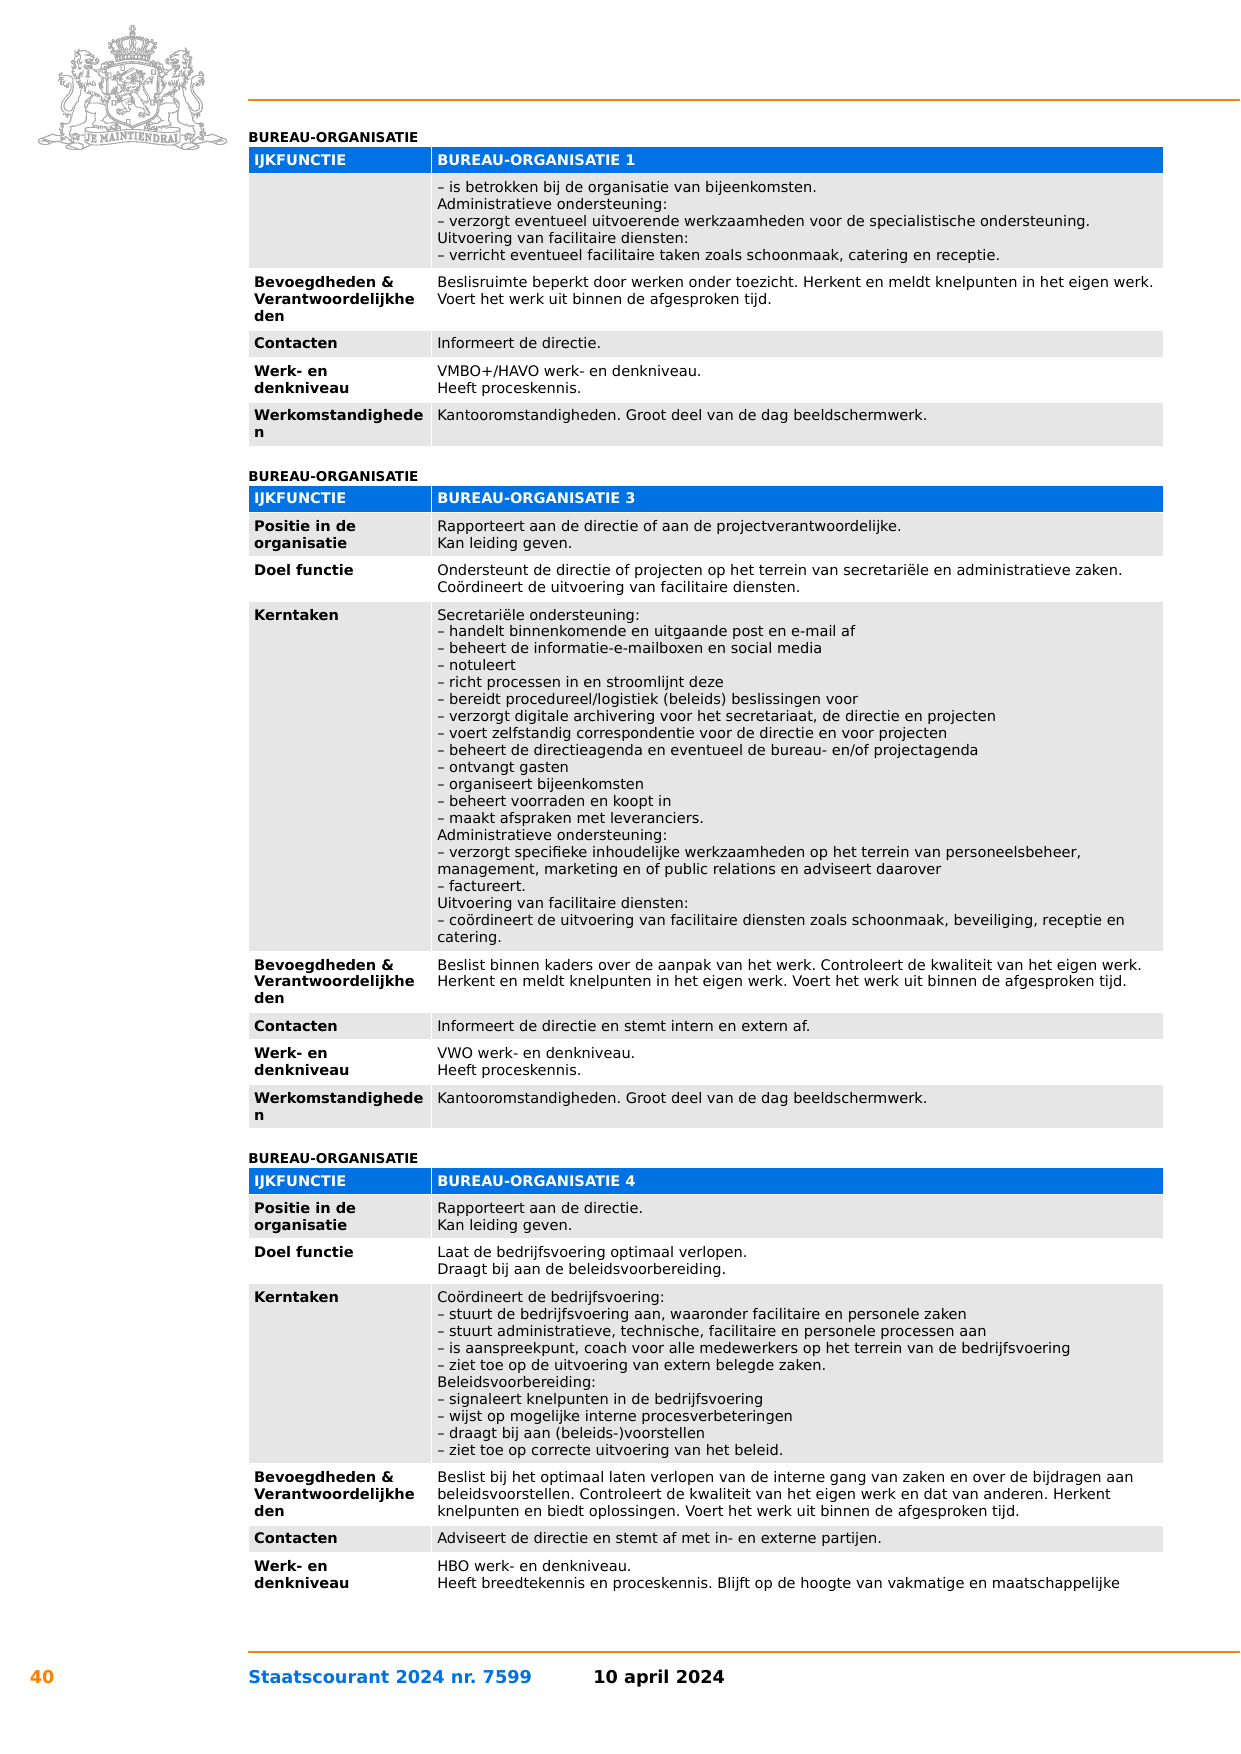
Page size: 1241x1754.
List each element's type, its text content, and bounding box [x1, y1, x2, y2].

table_cell Kerntaken [249, 602, 431, 951]
table_cell Werk- en denkniveau [249, 1553, 431, 1596]
table_cell Positie in de organisatie [249, 513, 431, 556]
table_cell Ondersteunt de directie of projecten op het terrein van secretariële en administratieve zaken. Coördineert de uitvoering van facilitaire diensten. [432, 557, 1163, 601]
table_cell BUREAU-ORGANISATIE 3 [432, 486, 1163, 512]
table_cell BUREAU-ORGANISATIE 4 [432, 1168, 1163, 1194]
table_cell – is betrokken bij de organisatie van bijeenkomsten. Administratieve ondersteuning: – verzorgt eventueel uitvoerende werkzaamheden voor de specialistische ondersteuning. Uitvoering van facilitaire diensten: – verricht eventueel facilitaire taken zoals schoonmaak, catering en receptie. [432, 174, 1163, 268]
table_cell Secretariële ondersteuning: – handelt binnenkomende en uitgaande post en e-mail af – beheert de informatie-e-mailboxen en social media – notuleert – richt processen in en stroomlijnt deze – bereidt procedureel/logistiek (beleids) beslissingen voor – verzorgt digitale archivering voor het secretariaat, de directie en projecten – voert zelfstandig correspondentie voor de directie en voor projecten – beheert de directieagenda en eventueel de bureau- en/of projectagenda – ontvangt gasten – organiseert bijeenkomsten – beheert voorraden en koopt in – maakt afspraken met leveranciers. Administratieve ondersteuning: – verzorgt specifieke inhoudelijke werkzaamheden op het terrein van personeelsbeheer, management, marketing en of public relations en adviseert daarover – factureert. Uitvoering van facilitaire diensten: – coördineert de uitvoering van facilitaire diensten zoals schoonmaak, beveiliging, receptie en catering. [432, 602, 1163, 951]
table_cell Werk- en denkniveau [249, 1040, 431, 1084]
table_cell IJKFUNCTIE [249, 486, 431, 512]
table_cell IJKFUNCTIE [249, 147, 431, 173]
table_cell Contacten [249, 1013, 431, 1039]
table_cell Doel functie [249, 557, 431, 601]
table_cell Beslist bij het optimaal laten verlopen van de interne gang van zaken en over de bijdragen aan beleidsvoorstellen. Controleert de kwaliteit van het eigen werk en dat van anderen. Herkent knelpunten en biedt oplossingen. Voert het werk uit binnen de afgesproken tijd. [432, 1464, 1163, 1524]
table_cell Bevoegdheden & Verantwoordelijkheden [249, 952, 431, 1012]
table_cell Doel functie [249, 1240, 431, 1283]
table_cell IJKFUNCTIE [249, 1168, 431, 1194]
table_header BUREAU-ORGANISATIE [248, 1151, 1163, 1167]
table_cell Positie in de organisatie [249, 1195, 431, 1238]
table_cell VWO werk- en denkniveau. Heeft proceskennis. [432, 1040, 1163, 1084]
table_cell Bevoegdheden & Verantwoordelijkheden [249, 269, 431, 330]
table_cell Werkomstandigheden [249, 1085, 431, 1128]
table_cell Kantooromstandigheden. Groot deel van de dag beeldschermwerk. [432, 1085, 1163, 1128]
table_cell Bevoegdheden & Verantwoordelijkheden [249, 1464, 431, 1524]
picture [38, 25, 227, 150]
table_cell Werkomstandigheden [249, 403, 431, 446]
table_cell Contacten [249, 331, 431, 357]
table_cell Rapporteert aan de directie. Kan leiding geven. [432, 1195, 1163, 1238]
table_cell Informeert de directie. [432, 331, 1163, 357]
table_cell Beslisruimte beperkt door werken onder toezicht. Herkent en meldt knelpunten in het eigen werk. Voert het werk uit binnen de afgesproken tijd. [432, 269, 1163, 330]
table_cell Kantooromstandigheden. Groot deel van de dag beeldschermwerk. [432, 403, 1163, 446]
table_header BUREAU-ORGANISATIE [248, 469, 1163, 484]
table_cell HBO werk- en denkniveau. Heeft breedtekennis en proceskennis. Blijft op de hoogte van vakmatige en maatschappelijke [432, 1553, 1163, 1596]
table_cell Rapporteert aan de directie of aan de projectverantwoordelijke. Kan leiding geven. [432, 513, 1163, 556]
table_cell Laat de bedrijfsvoering optimaal verlopen. Draagt bij aan de beleidsvoorbereiding. [432, 1240, 1163, 1283]
table_cell [249, 174, 431, 268]
table_header BUREAU-ORGANISATIE [248, 130, 1163, 146]
table_cell Contacten [249, 1526, 431, 1552]
table_cell Beslist binnen kaders over de aanpak van het werk. Controleert de kwaliteit van het eigen werk. Herkent en meldt knelpunten in het eigen werk. Voert het werk uit binnen de afgesproken tijd. [432, 952, 1163, 1012]
table_cell Informeert de directie en stemt intern en extern af. [432, 1013, 1163, 1039]
table_cell Adviseert de directie en stemt af met in- en externe partijen. [432, 1526, 1163, 1552]
table_cell VMBO+/HAVO werk- en denkniveau. Heeft proceskennis. [432, 358, 1163, 401]
table_cell Coördineert de bedrijfsvoering: – stuurt de bedrijfsvoering aan, waaronder facilitaire en personele zaken – stuurt administratieve, technische, facilitaire en personele processen aan – is aanspreekpunt, coach voor alle medewerkers op het terrein van de bedrijfsvoering – ziet toe op de uitvoering van extern belegde zaken. Beleidsvoorbereiding: – signaleert knelpunten in de bedrijfsvoering – wijst op mogelijke interne procesverbeteringen – draagt bij aan (beleids-)voorstellen – ziet toe op correcte uitvoering van het beleid. [432, 1284, 1163, 1463]
table_cell Kerntaken [249, 1284, 431, 1463]
table_cell BUREAU-ORGANISATIE 1 [432, 147, 1163, 173]
table_cell Werk- en denkniveau [249, 358, 431, 401]
